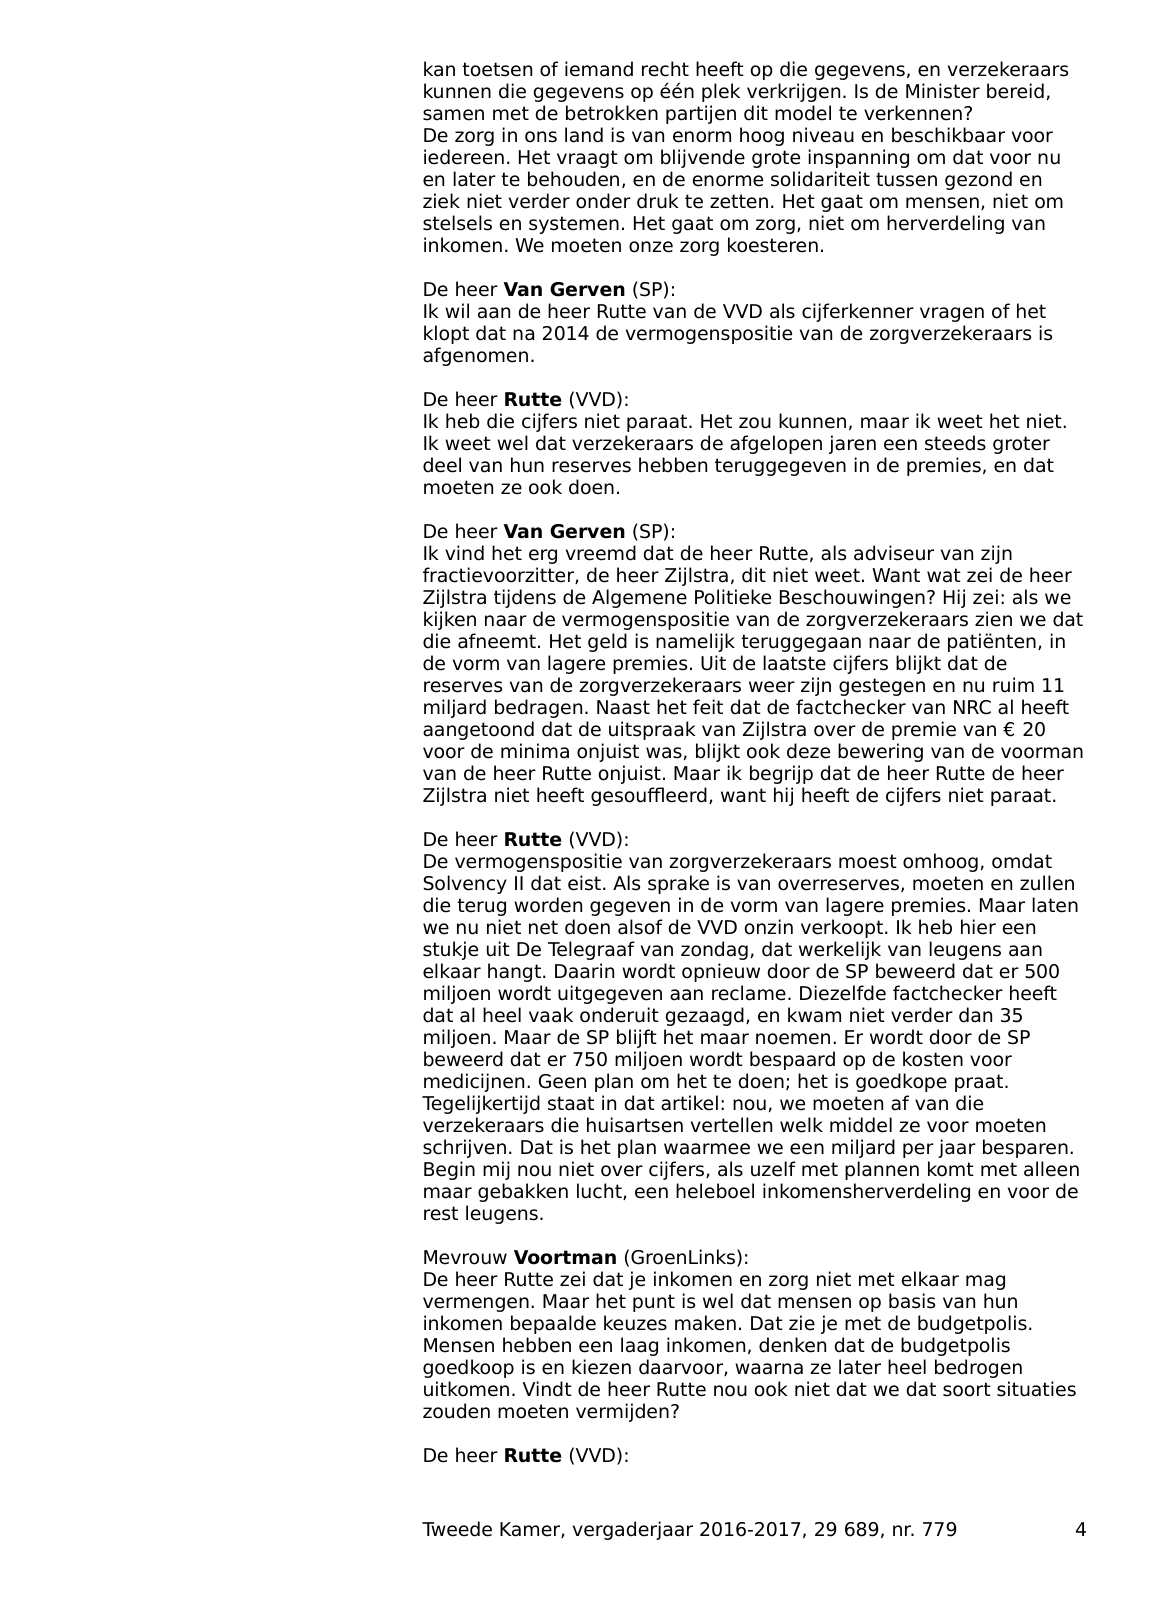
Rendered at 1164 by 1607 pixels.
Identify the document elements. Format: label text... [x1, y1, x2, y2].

text Ik vind het erg vreemd dat de heer Rutte, als adviseur van zijn fractievoorzitter, de heer Zijlstra, dit niet weet. Want wat zei de heer Zijlstra tijdens de Algemene Politieke Beschouwingen? Hij zei: als we kijken naar de vermogenspositie van de zorgverzekeraars zien we dat die afneemt. Het geld is namelijk teruggegaan naar de patiënten, in de vorm van lagere premies. Uit de laatste cijfers blijkt dat de reserves van de zorgverzekeraars weer zijn gestegen en nu ruim 11 miljard bedragen. Naast het feit dat de factchecker van NRC al heeft aangetoond dat de uitspraak van Zijlstra over de premie van € 20 voor de minima onjuist was, blijkt ook deze bewering van de voorman van de heer Rutte onjuist. Maar ik begrijp dat de heer Rutte de heer Zijlstra niet heeft gesouffleerd, want hij heeft de cijfers niet paraat. [422, 543, 1087, 807]
text De heer Rutte (VVD): [422, 389, 1087, 411]
text De zorg in ons land is van enorm hoog niveau en beschikbaar voor iedereen. Het vraagt om blijvende grote inspanning om dat voor nu en later te behouden, en de enorme solidariteit tussen gezond en ziek niet verder onder druk te zetten. Het gaat om mensen, niet om stelsels en systemen. Het gaat om zorg, niet om herverdeling van inkomen. We moeten onze zorg koesteren. [422, 125, 1087, 257]
text De heer Van Gerven (SP): [422, 279, 1087, 301]
text De heer Rutte zei dat je inkomen en zorg niet met elkaar mag vermengen. Maar het punt is wel dat mensen op basis van hun inkomen bepaalde keuzes maken. Dat zie je met de budgetpolis. Mensen hebben een laag inkomen, denken dat de budgetpolis goedkoop is en kiezen daarvoor, waarna ze later heel bedrogen uitkomen. Vindt de heer Rutte nou ook niet dat we dat soort situaties zouden moeten vermijden? [422, 1269, 1087, 1423]
text De heer Van Gerven (SP): [422, 521, 1087, 543]
text kan toetsen of iemand recht heeft op die gegevens, en verzekeraars kunnen die gegevens op één plek verkrijgen. Is de Minister bereid, samen met de betrokken partijen dit model te verkennen? [422, 59, 1087, 125]
text Ik wil aan de heer Rutte van de VVD als cijferkenner vragen of het klopt dat na 2014 de vermogenspositie van de zorgverzekeraars is afgenomen. [422, 301, 1087, 367]
text Mevrouw Voortman (GroenLinks): [422, 1247, 1087, 1269]
text Ik heb die cijfers niet paraat. Het zou kunnen, maar ik weet het niet. Ik weet wel dat verzekeraars de afgelopen jaren een steeds groter deel van hun reserves hebben teruggegeven in de premies, en dat moeten ze ook doen. [422, 411, 1087, 499]
text De vermogenspositie van zorgverzekeraars moest omhoog, omdat Solvency II dat eist. Als sprake is van overreserves, moeten en zullen die terug worden gegeven in de vorm van lagere premies. Maar laten we nu niet net doen alsof de VVD onzin verkoopt. Ik heb hier een stukje uit De Telegraaf van zondag, dat werkelijk van leugens aan elkaar hangt. Daarin wordt opnieuw door de SP beweerd dat er 500 miljoen wordt uitgegeven aan reclame. Diezelfde factchecker heeft dat al heel vaak onderuit gezaagd, en kwam niet verder dan 35 miljoen. Maar de SP blijft het maar noemen. Er wordt door de SP beweerd dat er 750 miljoen wordt bespaard op de kosten voor medicijnen. Geen plan om het te doen; het is goedkope praat. Tegelijkertijd staat in dat artikel: nou, we moeten af van die verzekeraars die huisartsen vertellen welk middel ze voor moeten schrijven. Dat is het plan waarmee we een miljard per jaar besparen. Begin mij nou niet over cijfers, als uzelf met plannen komt met alleen maar gebakken lucht, een heleboel inkomensherverdeling en voor de rest leugens. [422, 851, 1087, 1225]
text De heer Rutte (VVD): [422, 1445, 1087, 1467]
text De heer Rutte (VVD): [422, 829, 1087, 851]
